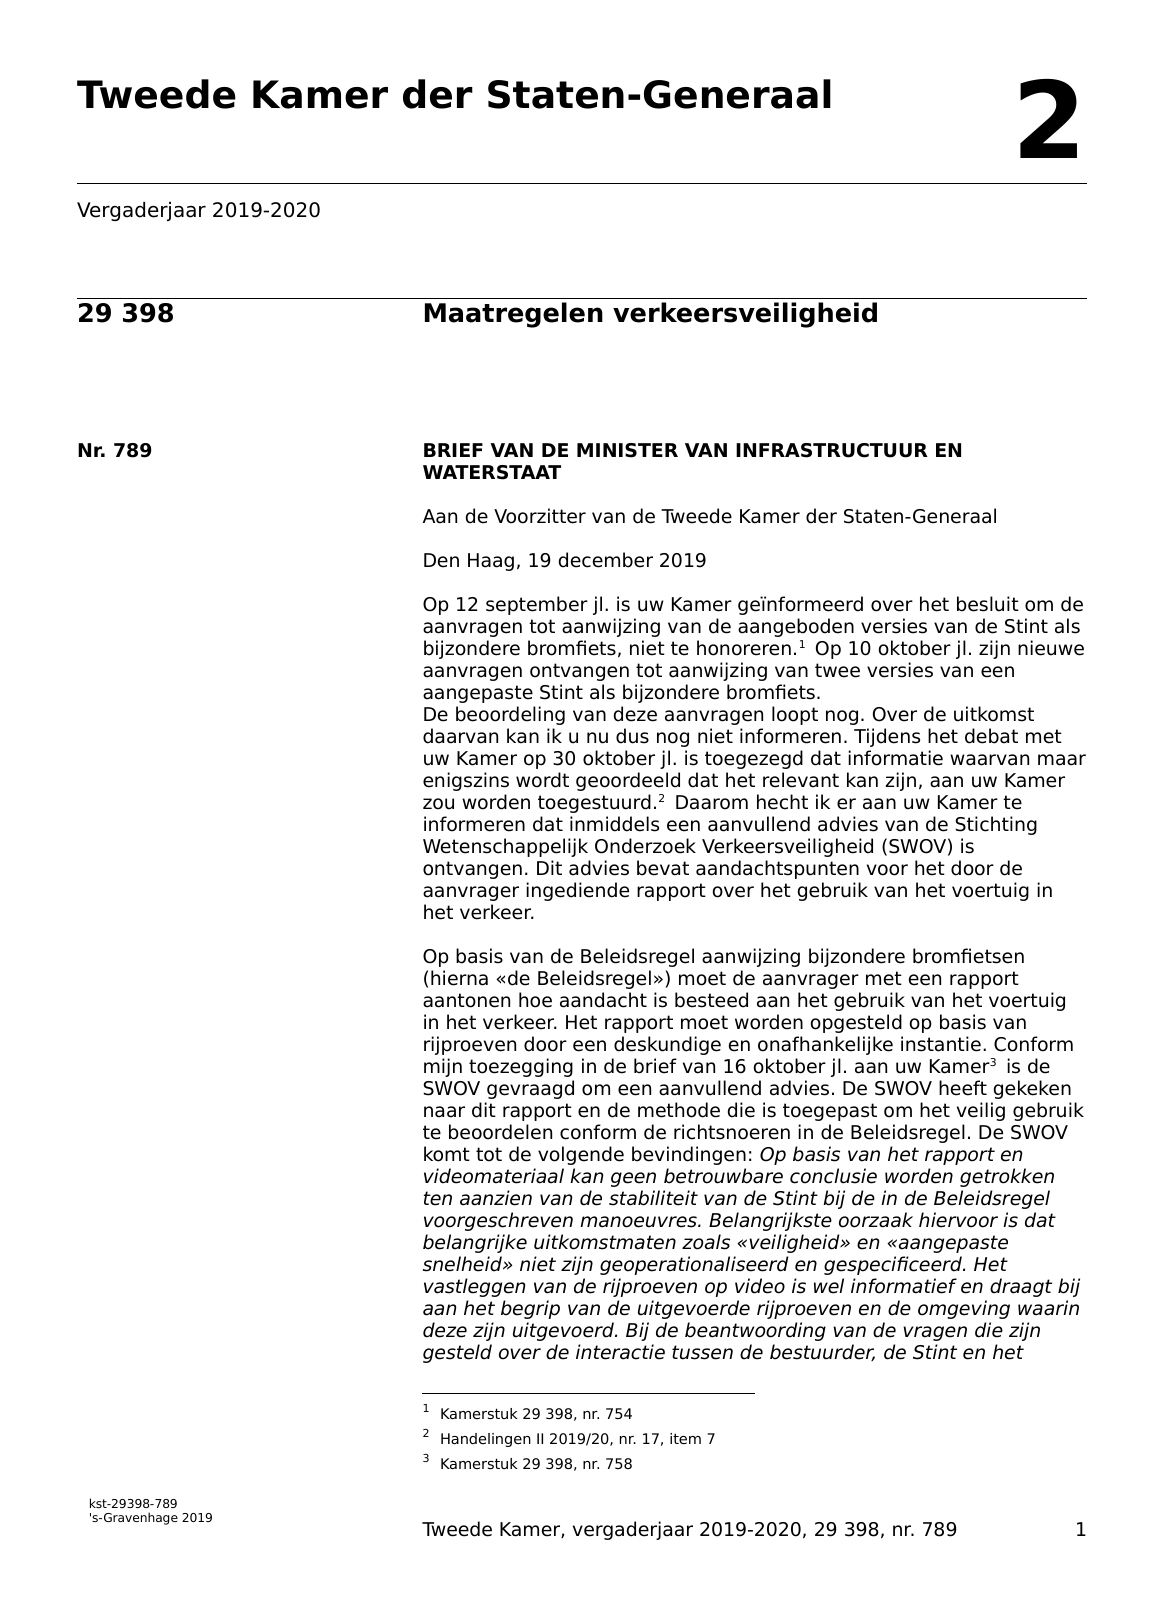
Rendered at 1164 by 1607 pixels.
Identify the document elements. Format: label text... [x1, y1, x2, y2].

text Op basis van de Beleidsregel aanwijzing bijzondere bromfietsen (hierna «de Beleidsregel») moet de aanvrager met een rapport aantonen hoe aandacht is besteed aan het gebruik van het voertuig in het verkeer. Het rapport moet worden opgesteld op basis van rijproeven door een deskundige en onafhankelijke instantie. Conform mijn toezegging in de brief van 16 oktober jl. aan uw Kamer is de SWOV gevraagd om een aanvullend advies. De SWOV heeft gekeken naar dit rapport en de methode die is toegepast om het veilig gebruik te beoordelen conform de richtsnoeren in de Beleidsregel. De SWOV komt tot de volgende bevindingen: Op basis van het rapport en videomateriaal kan geen betrouwbare conclusie worden getrokken ten aanzien van de stabiliteit van de Stint bij de in de Beleidsregel voorgeschreven manoeuvres. Belangrijkste oorzaak hiervoor is dat belangrijke uitkomstmaten zoals «veiligheid» en «aangepaste snelheid» niet zijn geoperationaliseerd en gespecificeerd. Het vastleggen van de rijproeven op video is wel informatief en draagt bij aan het begrip van de uitgevoerde rijproeven en de omgeving waarin deze zijn uitgevoerd. Bij de beantwoording van de vragen die zijn gesteld over de interactie tussen de bestuurder, de Stint en het [422, 946, 1087, 1364]
text 's-Gravenhage 2019 [88, 1511, 323, 1525]
text De beoordeling van deze aanvragen loopt nog. Over de uitkomst daarvan kan ik u nu dus nog niet informeren. Tijdens het debat met uw Kamer op 30 oktober jl. is toegezegd dat informatie waarvan maar enigszins wordt geoordeeld dat het relevant kan zijn, aan uw Kamer zou worden toegestuurd. Daarom hecht ik er aan uw Kamer te informeren dat inmiddels een aanvullend advies van de Stichting Wetenschappelijk Onderzoek Verkeersveiligheid (SWOV) is ontvangen. Dit advies bevat aandachtspunten voor het door de aanvrager ingediende rapport over het gebruik van het voertuig in het verkeer. [422, 704, 1087, 924]
text Den Haag, 19 december 2019 [422, 550, 1087, 572]
text Aan de Voorzitter van de Tweede Kamer der Staten-Generaal [422, 506, 1087, 528]
text Kamerstuk 29 398, nr. 758 [422, 1452, 1087, 1474]
table_cell Vergaderjaar 2019-2020 [77, 184, 1087, 298]
text Kamerstuk 29 398, nr. 754 [422, 1402, 1087, 1424]
table_header Tweede Kamer der Staten-Generaal [77, 59, 886, 183]
table_header 2 [886, 59, 1087, 183]
subtitle 29 398 Maatregelen verkeersveiligheid [77, 299, 1087, 329]
text kst-29398-789 [88, 1497, 323, 1511]
text Op 12 september jl. is uw Kamer geïnformeerd over het besluit om de aanvragen tot aanwijzing van de aangeboden versies van de Stint als bijzondere bromfiets, niet te honoreren. Op 10 oktober jl. zijn nieuwe aanvragen ontvangen tot aanwijzing van twee versies van een aangepaste Stint als bijzondere bromfiets. [422, 594, 1087, 704]
text Handelingen II 2019/20, nr. 17, item 7 [422, 1427, 1087, 1449]
subtitle Nr. 789 BRIEF VAN DE MINISTER VAN INFRASTRUCTUUR EN WATERSTAAT [77, 440, 1087, 484]
